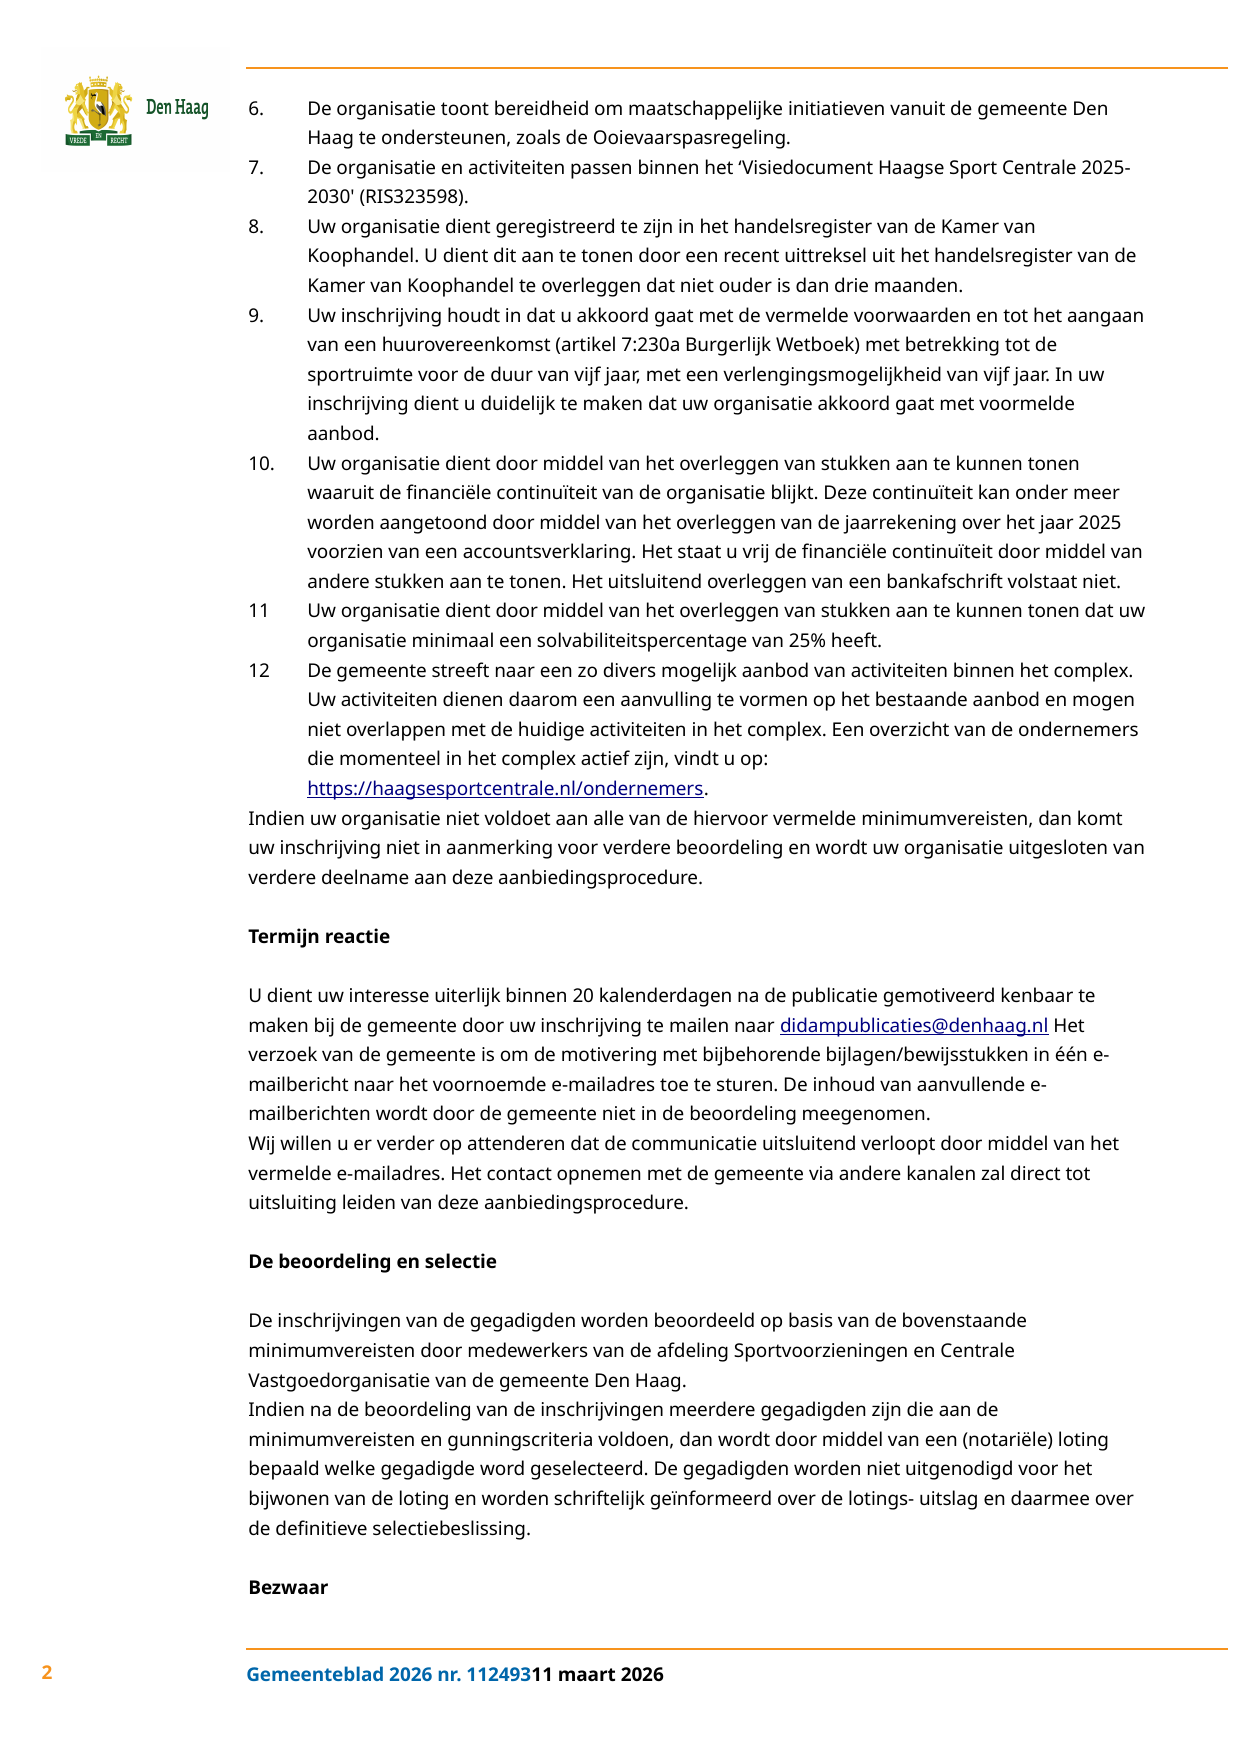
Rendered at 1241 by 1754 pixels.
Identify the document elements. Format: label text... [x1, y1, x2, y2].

text De inschrijvingen van de gegadigden worden beoordeeld op basis van de bovenstaande minimumvereisten door medewerkers van de afdeling Sportvoorzieningen en Centrale Vastgoedorganisatie van de gemeente Den Haag. [248, 1308, 1152, 1393]
text Indien uw organisatie niet voldoet aan alle van de hiervoor vermelde minimumvereisten, dan komt uw inschrijving niet in aanmerking voor verdere beoordeling en wordt uw organisatie uitgesloten van verdere deelname aan deze aanbiedingsprocedure. [248, 805, 1152, 890]
list De organisatie en activiteiten passen binnen het ‘Visiedocument Haagse Sport Centrale 2025-2030' (RIS323598). [248, 154, 1152, 209]
text Wij willen u er verder op attenderen dat de communicatie uitsluitend verloopt door middel van het vermelde e-mailadres. Het contact opnemen met de gemeente via andere kanalen zal direct tot uitsluiting leiden van deze aanbiedingsprocedure. [248, 1130, 1152, 1215]
picture [41, 47, 231, 172]
text Bezwaar [248, 1574, 1152, 1600]
list De organisatie toont bereidheid om maatschappelijke initiatieven vanuit de gemeente Den Haag te ondersteunen, zoals de Ooievaarspasregeling. [248, 95, 1152, 150]
text U dient uw interesse uiterlijk binnen 20 kalenderdagen na de publicatie gemotiveerd kenbaar te maken bij de gemeente door uw inschrijving te mailen naar didampublicaties@denhaag.nl Het verzoek van de gemeente is om de motivering met bijbehorende bijlagen/bewijsstukken in één e-mailbericht naar het voornoemde e-mailadres toe te sturen. De inhoud van aanvullende e-mailberichten wordt door de gemeente niet in de beoordeling meegenomen. [248, 982, 1152, 1126]
text Indien na de beoordeling van de inschrijvingen meerdere gegadigden zijn die aan de minimumvereisten en gunningscriteria voldoen, dan wordt door middel van een (notariële) loting bepaald welke gegadigde word geselecteerd. De gegadigden worden niet uitgenodigd voor het bijwonen van de loting en worden schriftelijk geïnformeerd over de lotings- uitslag en daarmee over de definitieve selectiebeslissing. [248, 1396, 1152, 1541]
list Uw organisatie dient geregistreerd te zijn in het handelsregister van de Kamer van Koophandel. U dient dit aan te tonen door een recent uittreksel uit het handelsregister van de Kamer van Koophandel te overleggen dat niet ouder is dan drie maanden. [248, 213, 1152, 298]
text Termijn reactie [248, 923, 1152, 949]
list Uw organisatie dient door middel van het overleggen van stukken aan te kunnen tonen dat uw organisatie minimaal een solvabiliteitspercentage van 25% heeft. [248, 598, 1152, 653]
list De gemeente streeft naar een zo divers mogelijk aanbod van activiteiten binnen het complex. Uw activiteiten dienen daarom een aanvulling te vormen op het bestaande aanbod en mogen niet overlappen met de huidige activiteiten in het complex. Een overzicht van de ondernemers die momenteel in het complex actief zijn, vindt u op: https://haagsesportcentrale.nl/ondernemers. [248, 657, 1152, 801]
list Uw organisatie dient door middel van het overleggen van stukken aan te kunnen tonen waaruit de financiële continuïteit van de organisatie blijkt. Deze continuïteit kan onder meer worden aangetoond door middel van het overleggen van de jaarrekening over het jaar 2025 voorzien van een accountsverklaring. Het staat u vrij de financiële continuïteit door middel van andere stukken aan te tonen. Het uitsluitend overleggen van een bankafschrift volstaat niet. [248, 450, 1152, 594]
text De beoordeling en selectie [248, 1248, 1152, 1274]
list Uw inschrijving houdt in dat u akkoord gaat met de vermelde voorwaarden en tot het aangaan van een huurovereenkomst (artikel 7:230a Burgerlijk Wetboek) met betrekking tot de sportruimte voor de duur van vijf jaar, met een verlengingsmogelijkheid van vijf jaar. In uw inschrijving dient u duidelijk te maken dat uw organisatie akkoord gaat met voormelde aanbod. [248, 302, 1152, 446]
